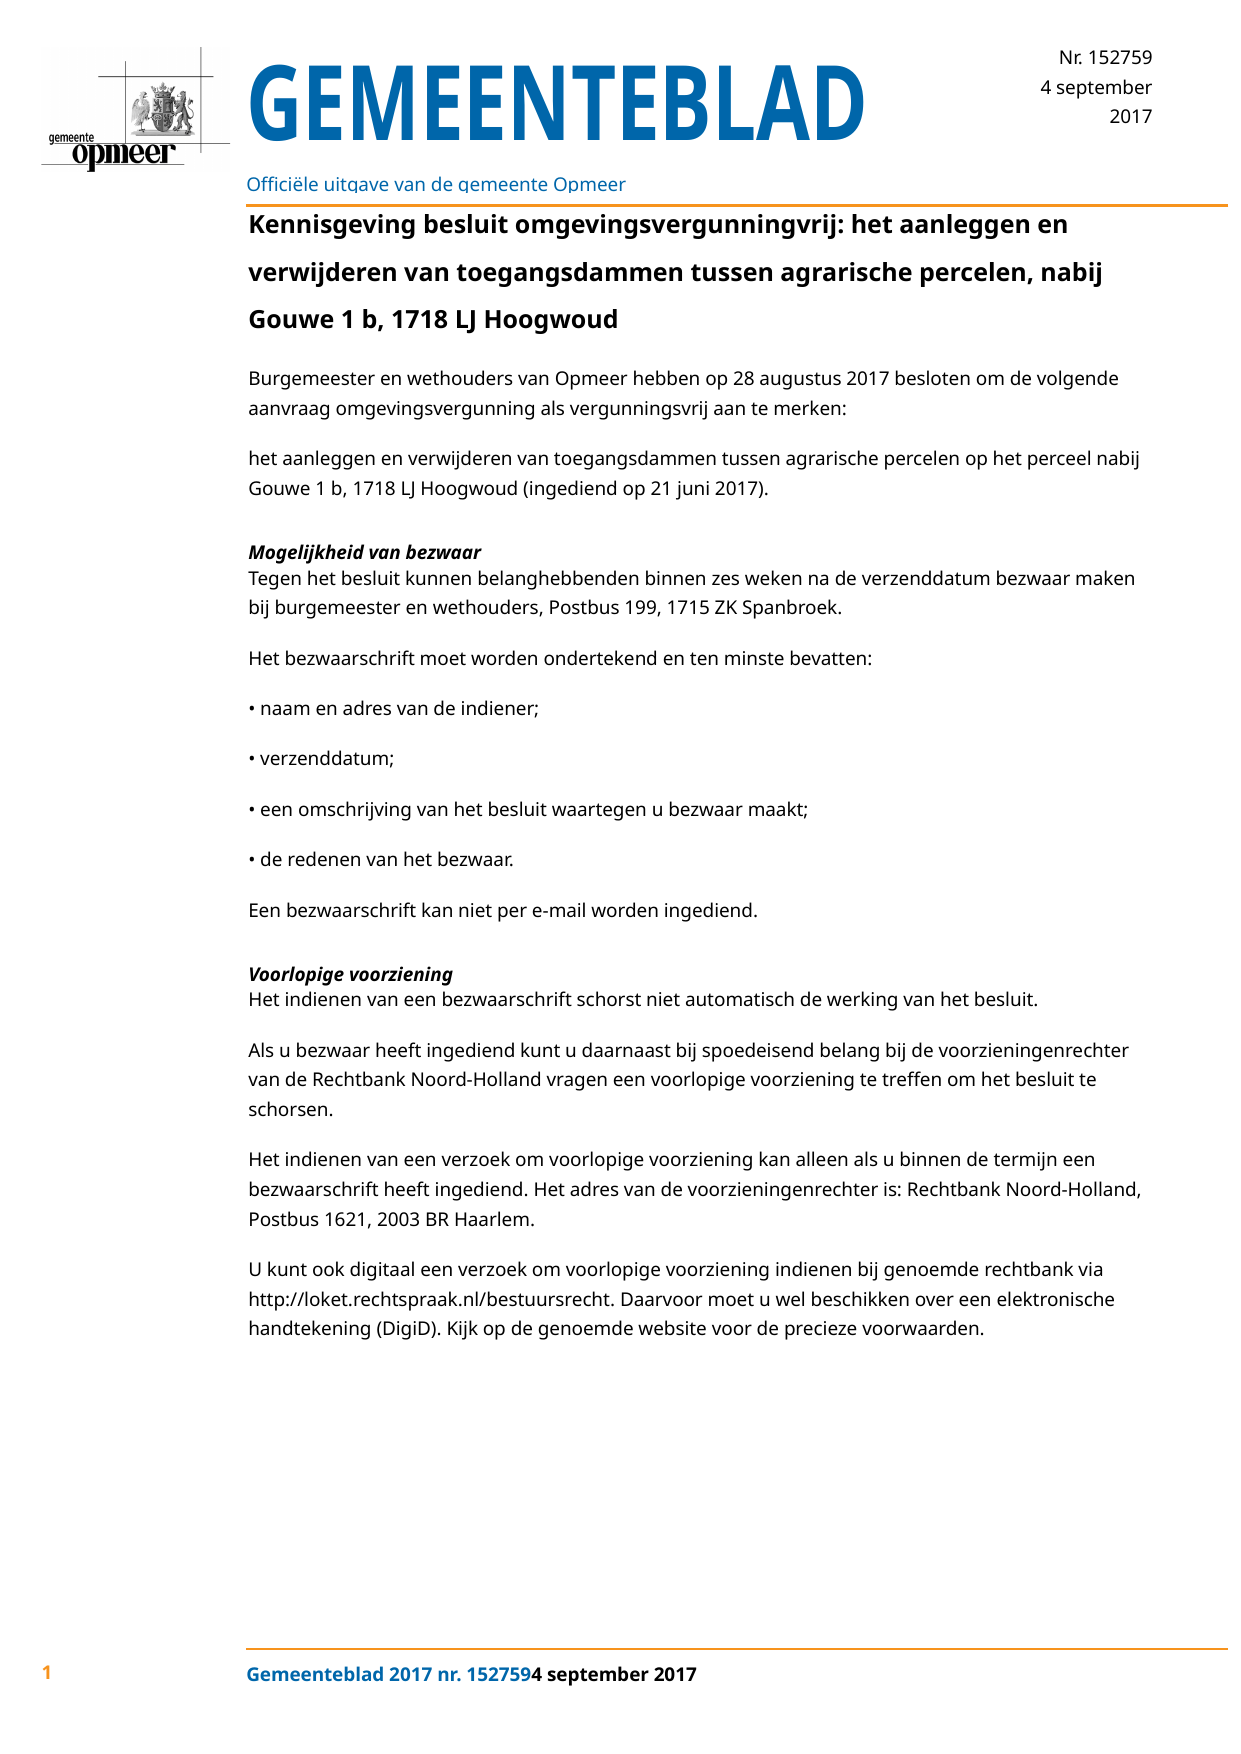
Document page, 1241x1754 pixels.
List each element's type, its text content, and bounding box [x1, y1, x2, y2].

text • naam en adres van de indiener; [248, 695, 1152, 721]
text Tegen het besluit kunnen belanghebbenden binnen zes weken na de verzenddatum bezwaar maken bij burgemeester en wethouders, Postbus 199, 1715 ZK Spanbroek. [248, 565, 1152, 620]
text Kennisgeving besluit omgevingsvergunningvrij: het aanleggen en verwijderen van toegangsdammen tussen agrarische percelen, nabij Gouwe 1 b, 1718 LJ Hoogwoud [248, 207, 1152, 336]
text Mogelijkheid van bezwaar [248, 539, 1152, 565]
text Burgemeester en wethouders van Opmeer hebben op 28 augustus 2017 besloten om de volgende aanvraag omgevingsvergunning als vergunningsvrij aan te merken: [248, 366, 1152, 421]
text Het indienen van een verzoek om voorlopige voorziening kan alleen als u binnen de termijn een bezwaarschrift heeft ingediend. Het adres van de voorzieningenrechter is: Rechtbank Noord-Holland, Postbus 1621, 2003 BR Haarlem. [248, 1147, 1152, 1231]
text • verzenddatum; [248, 746, 1152, 771]
text Voorlopige voorziening [248, 961, 1152, 987]
text • een omschrijving van het besluit waartegen u bezwaar maakt; [248, 796, 1152, 822]
text Als u bezwaar heeft ingediend kunt u daarnaast bij spoedeisend belang bij de voorzieningenrechter van de Rechtbank Noord-Holland vragen een voorlopige voorziening te treffen om het besluit te schorsen. [248, 1037, 1152, 1122]
picture [41, 47, 231, 172]
text Het indienen van een bezwaarschrift schorst niet automatisch de werking van het besluit. [248, 987, 1152, 1012]
text U kunt ook digitaal een verzoek om voorlopige voorziening indienen bij genoemde rechtbank via http://loket.rechtspraak.nl/bestuursrecht. Daarvoor moet u wel beschikken over een elektronische handtekening (DigiD). Kijk op de genoemde website voor de precieze voorwaarden. [248, 1256, 1152, 1341]
text het aanleggen en verwijderen van toegangsdammen tussen agrarische percelen op het perceel nabij Gouwe 1 b, 1718 LJ Hoogwoud (ingediend op 21 juni 2017). [248, 446, 1152, 501]
text • de redenen van het bezwaar. [248, 846, 1152, 872]
text Het bezwaarschrift moet worden ondertekend en ten minste bevatten: [248, 645, 1152, 671]
text Een bezwaarschrift kan niet per e-mail worden ingediend. [248, 897, 1152, 923]
